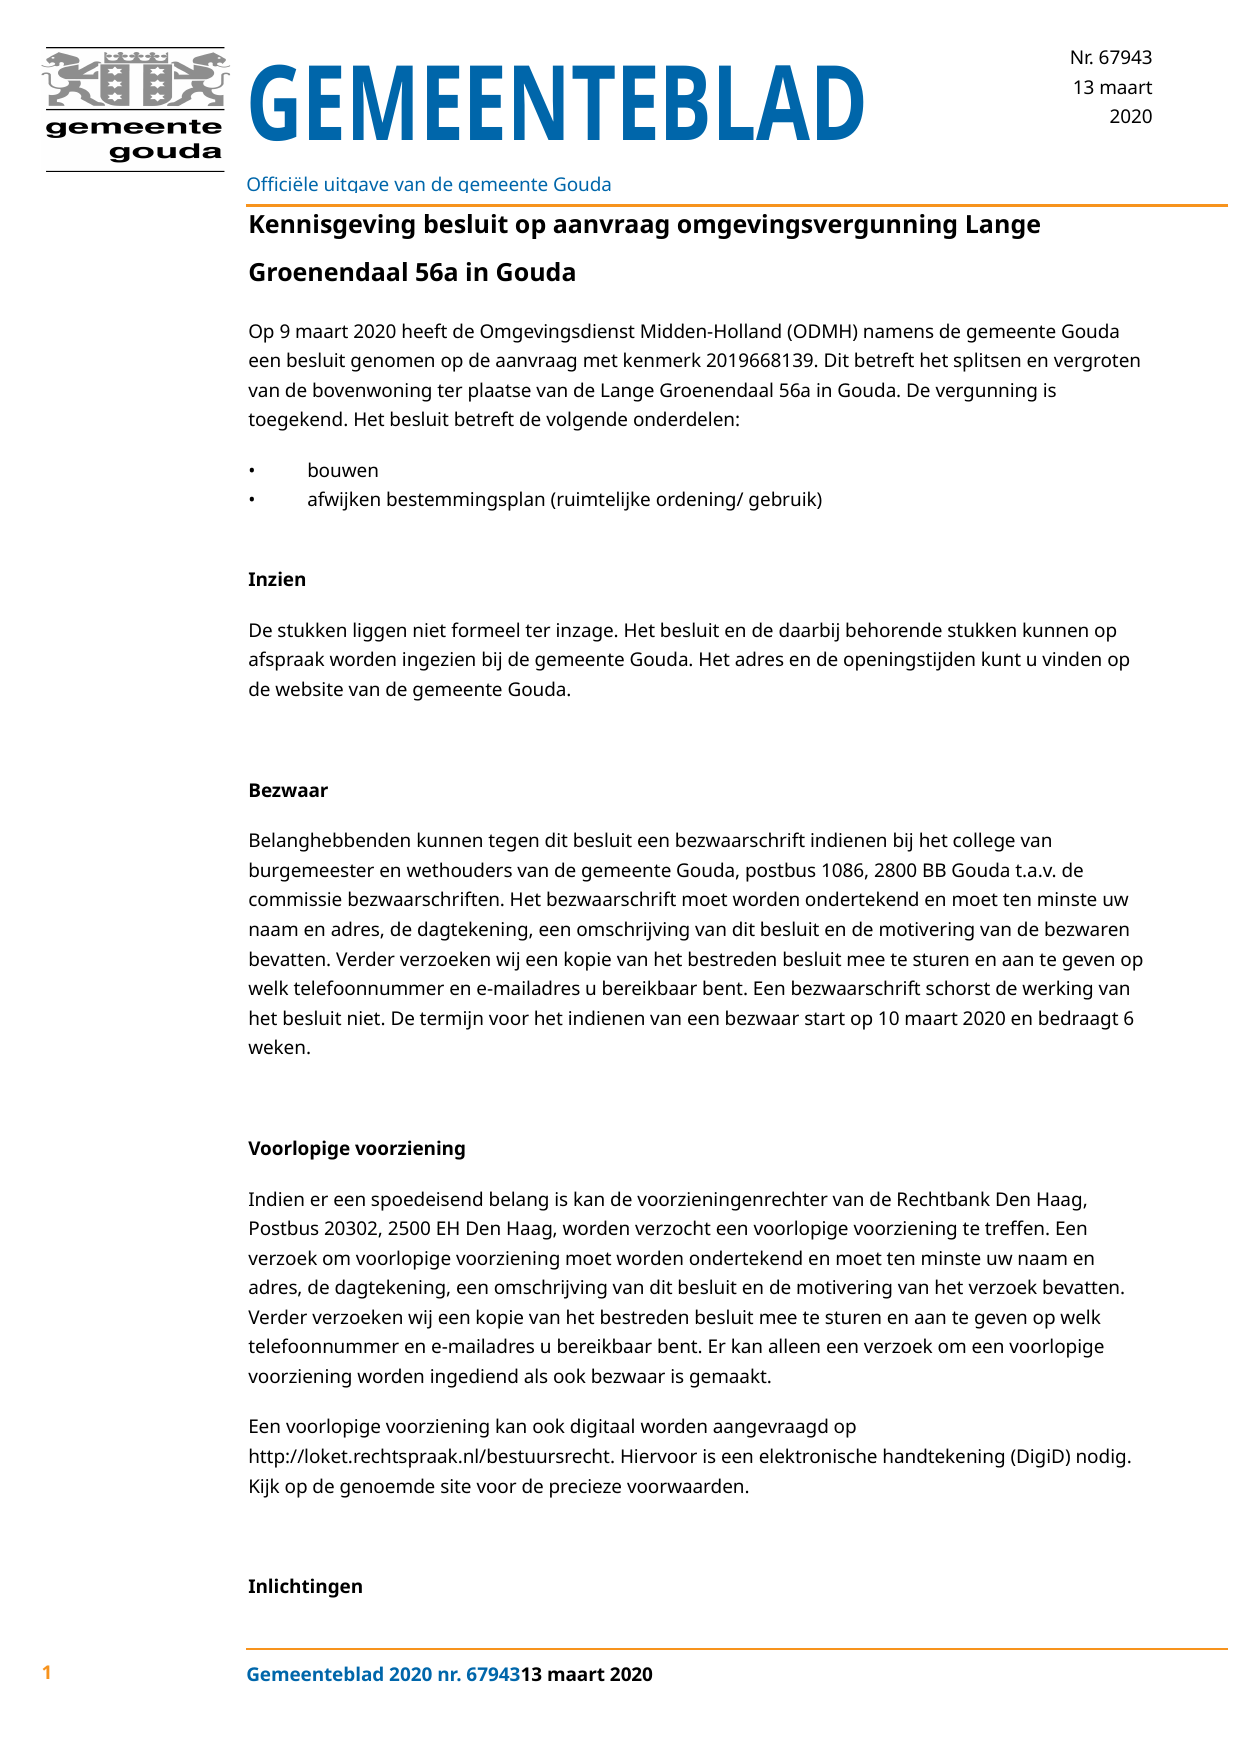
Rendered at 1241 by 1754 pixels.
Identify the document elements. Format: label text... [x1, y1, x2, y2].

text Voorlopige voorziening [248, 1135, 1152, 1161]
text Op 9 maart 2020 heeft de Omgevingsdienst Midden-Holland (ODMH) namens de gemeente Gouda een besluit genomen op de aanvraag met kenmerk 2019668139. Dit betreft het splitsen en vergroten van de bovenwoning ter plaatse van de Lange Groenendaal 56a in Gouda. De vergunning is toegekend. Het besluit betreft de volgende onderdelen: [248, 318, 1152, 432]
text Indien er een spoedeisend belang is kan de voorzieningenrechter van de Rechtbank Den Haag, Postbus 20302, 2500 EH Den Haag, worden verzocht een voorlopige voorziening te treffen. Een verzoek om voorlopige voorziening moet worden ondertekend en moet ten minste uw naam en adres, de dagtekening, een omschrijving van dit besluit en de motivering van het verzoek bevatten. Verder verzoeken wij een kopie van het bestreden besluit mee te sturen en aan te geven op welk telefoonnummer en e-mailadres u bereikbaar bent. Er kan alleen een verzoek om een voorlopige voorziening worden ingediend als ook bezwaar is gemaakt. [248, 1186, 1152, 1389]
text Kennisgeving besluit op aanvraag omgevingsvergunning Lange Groenendaal 56a in Gouda [248, 207, 1152, 288]
list bouwen [248, 457, 1152, 483]
text Een voorlopige voorziening kan ook digitaal worden aangevraagd op http://loket.rechtspraak.nl/bestuursrecht. Hiervoor is een elektronische handtekening (DigiD) nodig. Kijk op de genoemde site voor de precieze voorwaarden. [248, 1414, 1152, 1499]
text Inzien [248, 567, 1152, 592]
picture [41, 47, 231, 172]
text Belanghebbenden kunnen tegen dit besluit een bezwaarschrift indienen bij het college van burgemeester en wethouders van de gemeente Gouda, postbus 1086, 2800 BB Gouda t.a.v. de commissie bezwaarschriften. Het bezwaarschrift moet worden ondertekend en moet ten minste uw naam en adres, de dagtekening, een omschrijving van dit besluit en de motivering van de bezwaren bevatten. Verder verzoeken wij een kopie van het bestreden besluit mee te sturen en aan te geven op welk telefoonnummer en e-mailadres u bereikbaar bent. Een bezwaarschrift schorst de werking van het besluit niet. De termijn voor het indienen van een bezwaar start op 10 maart 2020 en bedraagt 6 weken. [248, 827, 1152, 1060]
text Bezwaar [248, 777, 1152, 803]
text Inlichtingen [248, 1574, 1152, 1599]
text De stukken liggen niet formeel ter inzage. Het besluit en de daarbij behorende stukken kunnen op afspraak worden ingezien bij de gemeente Gouda. Het adres en de openingstijden kunt u vinden op de website van de gemeente Gouda. [248, 617, 1152, 702]
list afwijken bestemmingsplan (ruimtelijke ordening/ gebruik) [248, 487, 1152, 512]
